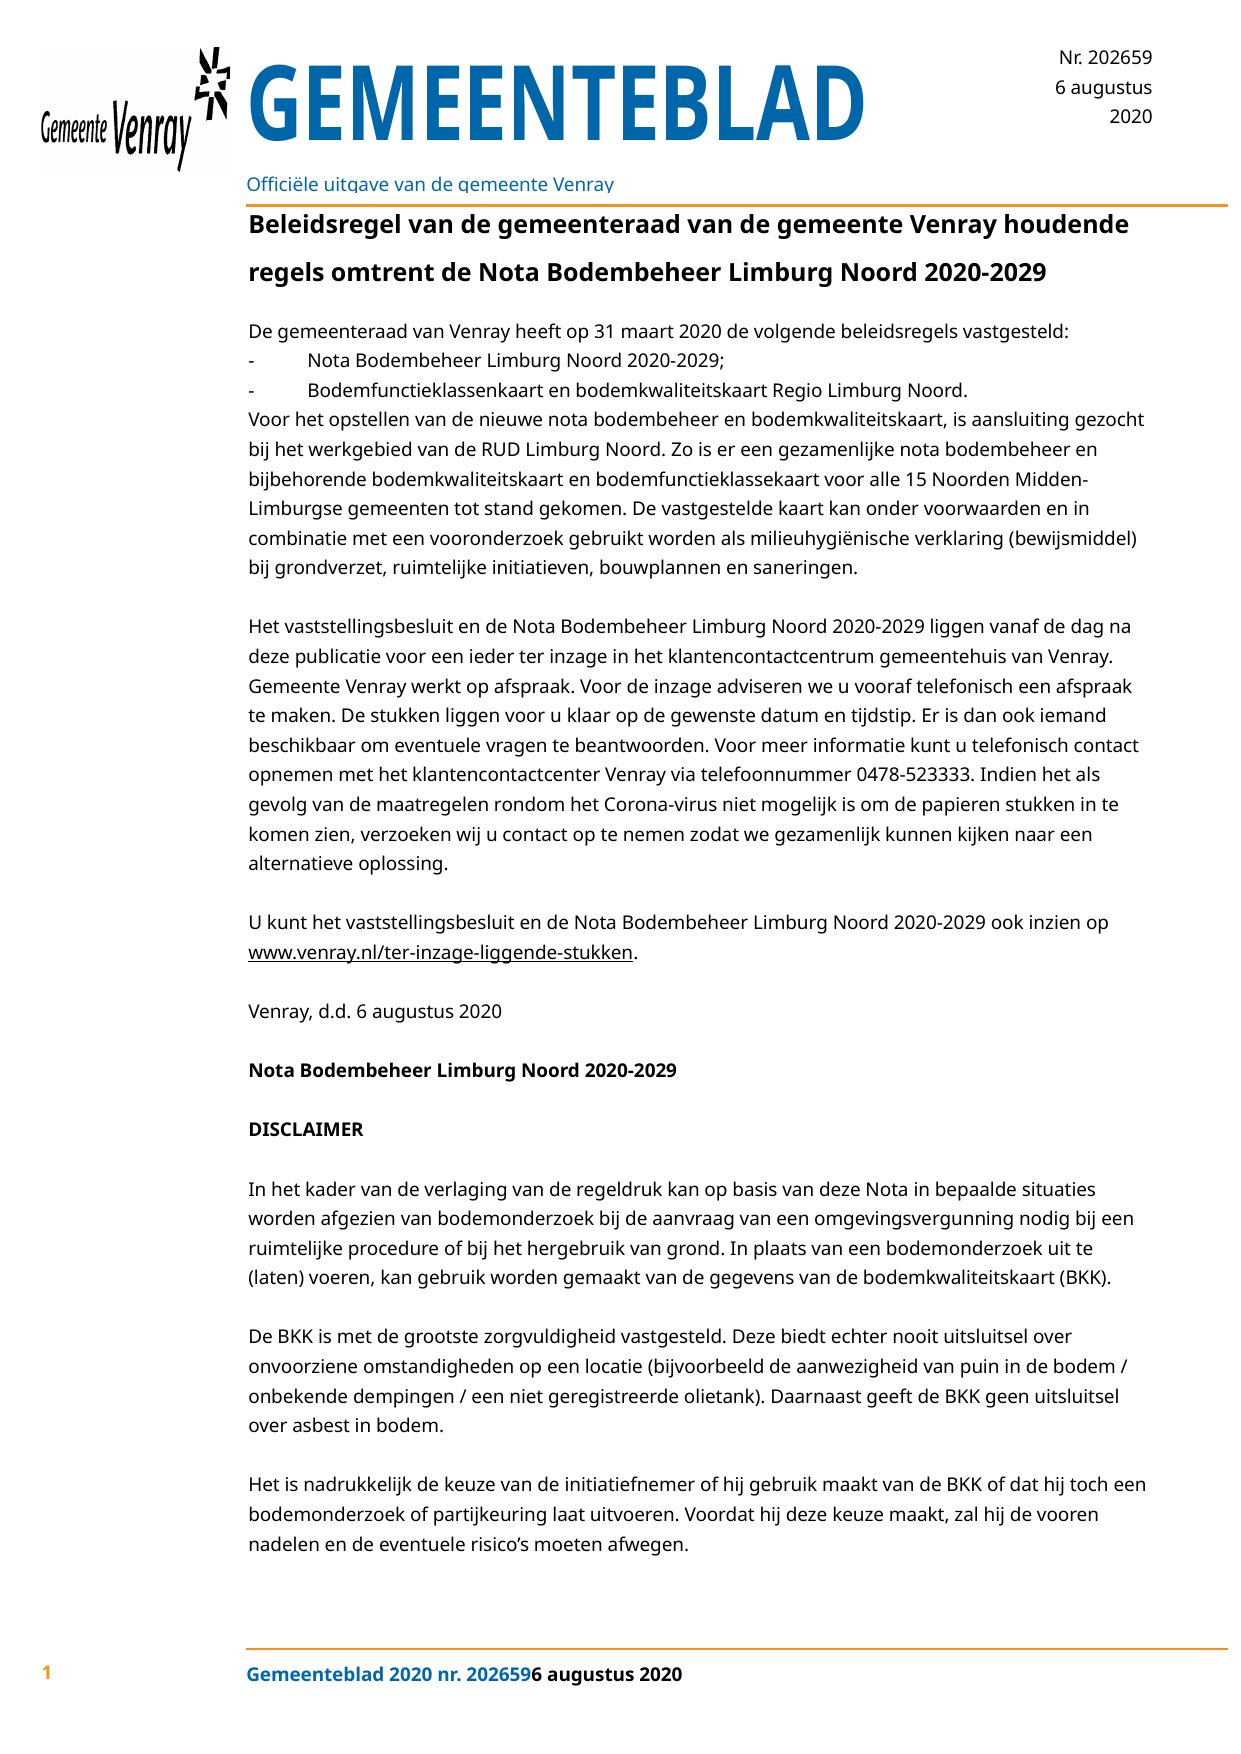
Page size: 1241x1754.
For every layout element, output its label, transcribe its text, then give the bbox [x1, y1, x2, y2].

text Voor het opstellen van de nieuwe nota bodembeheer en bodemkwaliteitskaart, is aansluiting gezocht bij het werkgebied van de RUD Limburg Noord. Zo is er een gezamenlijke nota bodembeheer en bijbehorende bodemkwaliteitskaart en bodemfunctieklassekaart voor alle 15 Noorden Midden-Limburgse gemeenten tot stand gekomen. De vastgestelde kaart kan onder voorwaarden en in combinatie met een vooronderzoek gebruikt worden als milieuhygiënische verklaring (bewijsmiddel) bij grondverzet, ruimtelijke initiatieven, bouwplannen en saneringen. [248, 407, 1152, 580]
picture [41, 47, 231, 172]
text Het vaststellingsbesluit en de Nota Bodembeheer Limburg Noord 2020-2029 liggen vanaf de dag na deze publicatie voor een ieder ter inzage in het klantencontactcentrum gemeentehuis van Venray. Gemeente Venray werkt op afspraak. Voor de inzage adviseren we u vooraf telefonisch een afspraak te maken. De stukken liggen voor u klaar op de gewenste datum en tijdstip. Er is dan ook iemand beschikbaar om eventuele vragen te beantwoorden. Voor meer informatie kunt u telefonisch contact opnemen met het klantencontactcenter Venray via telefoonnummer 0478-523333. Indien het als gevolg van de maatregelen rondom het Corona-virus niet mogelijk is om de papieren stukken in te komen zien, verzoeken wij u contact op te nemen zodat we gezamenlijk kunnen kijken naar een alternatieve oplossing. [248, 614, 1152, 876]
text Beleidsregel van de gemeenteraad van de gemeente Venray houdende regels omtrent de Nota Bodembeheer Limburg Noord 2020-2029 [248, 207, 1152, 288]
text U kunt het vaststellingsbesluit en de Nota Bodembeheer Limburg Noord 2020-2029 ook inzien op www.venray.nl/ter-inzage-liggende-stukken. [248, 909, 1152, 965]
list Bodemfunctieklassenkaart en bodemkwaliteitskaart Regio Limburg Noord. [248, 377, 1152, 403]
text Nota Bodembeheer Limburg Noord 2020-2029 [248, 1057, 1152, 1083]
text Venray, d.d. 6 augustus 2020 [248, 998, 1152, 1024]
text De BKK is met de grootste zorgvuldigheid vastgesteld. Deze biedt echter nooit uitsluitsel over onvoorziene omstandigheden op een locatie (bijvoorbeeld de aanwezigheid van puin in de bodem / onbekende dempingen / een niet geregistreerde olietank). Daarnaast geeft de BKK geen uitsluitsel over asbest in bodem. [248, 1324, 1152, 1438]
text DISCLAIMER [248, 1117, 1152, 1142]
text In het kader van de verlaging van de regeldruk kan op basis van deze Nota in bepaalde situaties worden afgezien van bodemonderzoek bij de aanvraag van een omgevingsvergunning nodig bij een ruimtelijke procedure of bij het hergebruik van grond. In plaats van een bodemonderzoek uit te (laten) voeren, kan gebruik worden gemaakt van de gegevens van de bodemkwaliteitskaart (BKK). [248, 1176, 1152, 1290]
list Nota Bodembeheer Limburg Noord 2020-2029; [248, 347, 1152, 373]
text De gemeenteraad van Venray heeft op 31 maart 2020 de volgende beleidsregels vastgesteld: [248, 318, 1152, 344]
text Het is nadrukkelijk de keuze van de initiatiefnemer of hij gebruik maakt van de BKK of dat hij toch een bodemonderzoek of partijkeuring laat uitvoeren. Voordat hij deze keuze maakt, zal hij de vooren nadelen en de eventuele risico’s moeten afwegen. [248, 1472, 1152, 1557]
